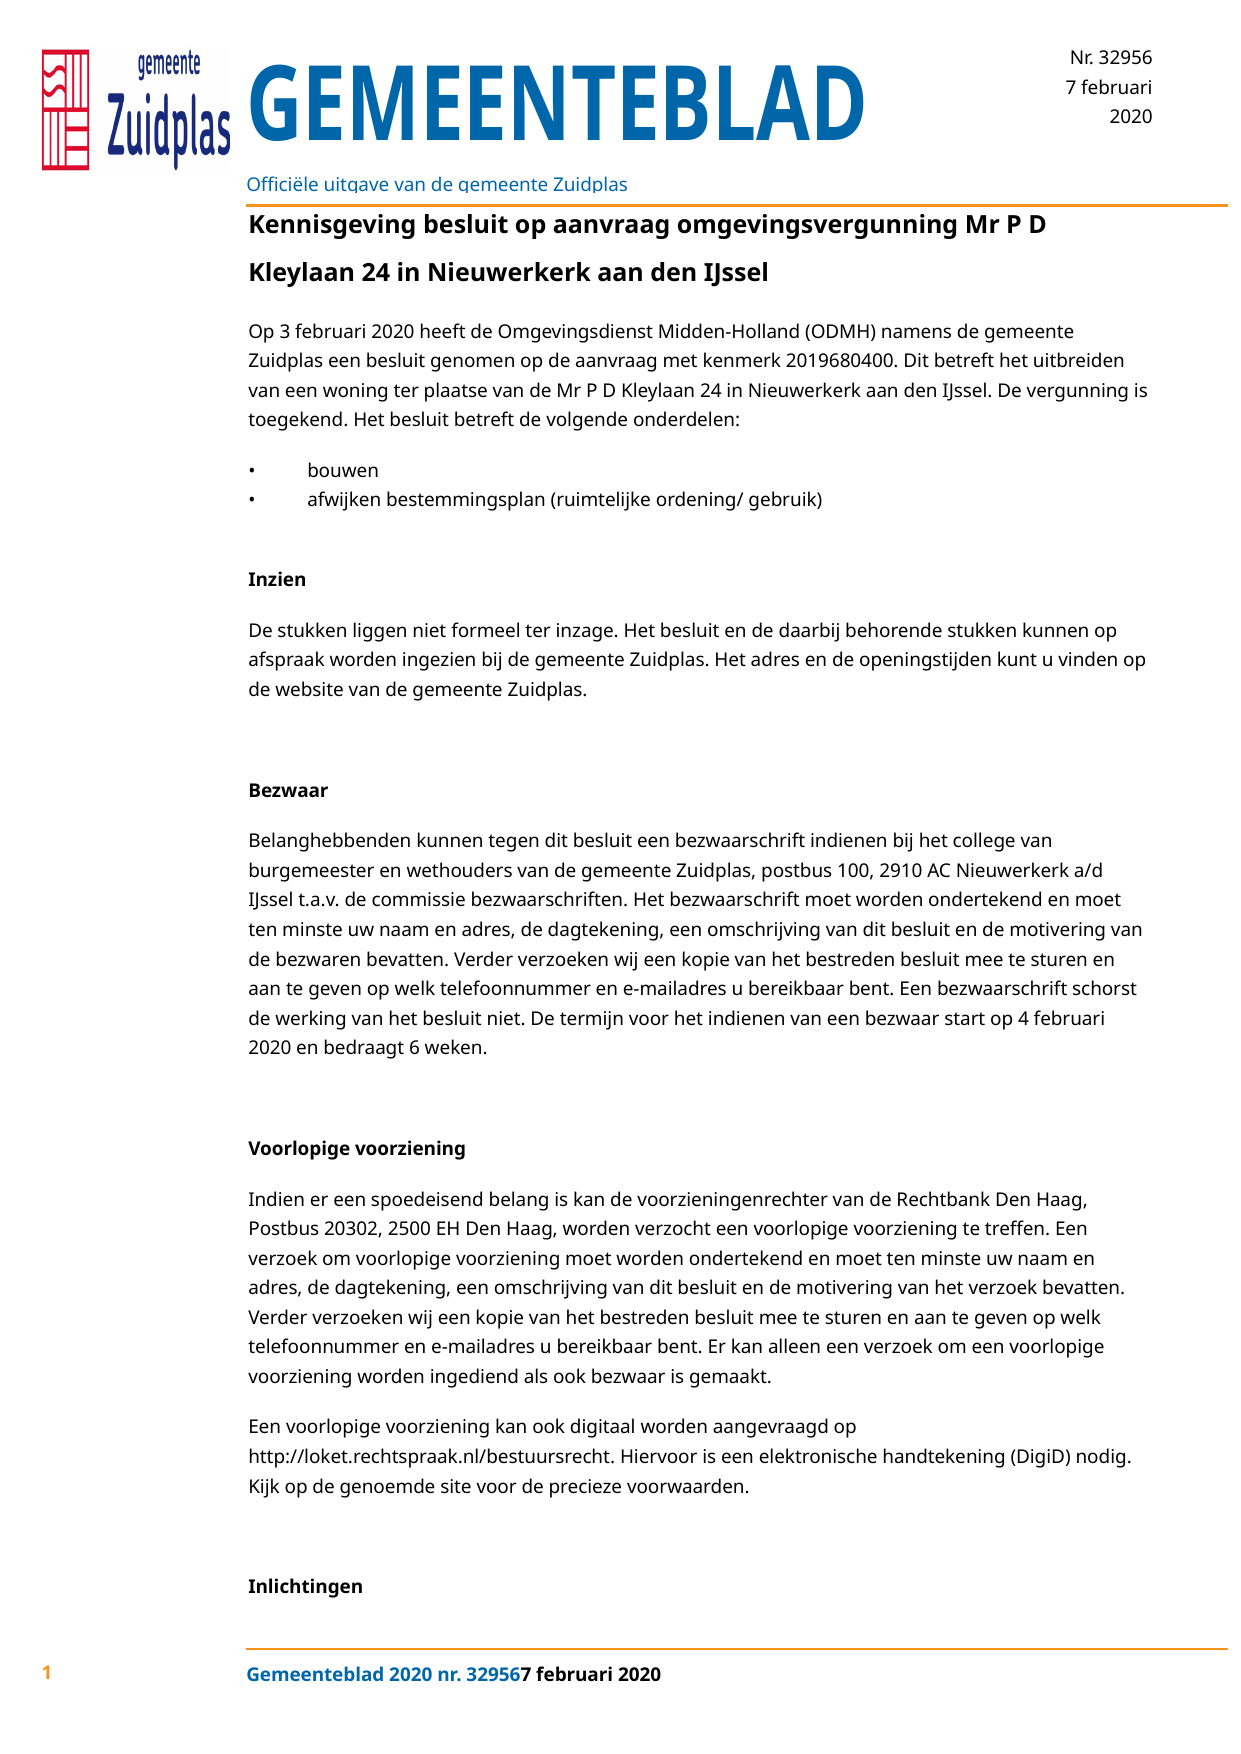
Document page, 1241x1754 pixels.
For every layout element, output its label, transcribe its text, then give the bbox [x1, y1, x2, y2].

list bouwen [248, 457, 1152, 483]
text Op 3 februari 2020 heeft de Omgevingsdienst Midden-Holland (ODMH) namens de gemeente Zuidplas een besluit genomen op de aanvraag met kenmerk 2019680400. Dit betreft het uitbreiden van een woning ter plaatse van de Mr P D Kleylaan 24 in Nieuwerkerk aan den IJssel. De vergunning is toegekend. Het besluit betreft de volgende onderdelen: [248, 318, 1152, 432]
list afwijken bestemmingsplan (ruimtelijke ordening/ gebruik) [248, 487, 1152, 512]
text Bezwaar [248, 777, 1152, 803]
text Indien er een spoedeisend belang is kan de voorzieningenrechter van de Rechtbank Den Haag, Postbus 20302, 2500 EH Den Haag, worden verzocht een voorlopige voorziening te treffen. Een verzoek om voorlopige voorziening moet worden ondertekend en moet ten minste uw naam en adres, de dagtekening, een omschrijving van dit besluit en de motivering van het verzoek bevatten. Verder verzoeken wij een kopie van het bestreden besluit mee te sturen en aan te geven op welk telefoonnummer en e-mailadres u bereikbaar bent. Er kan alleen een verzoek om een voorlopige voorziening worden ingediend als ook bezwaar is gemaakt. [248, 1186, 1152, 1389]
text Belanghebbenden kunnen tegen dit besluit een bezwaarschrift indienen bij het college van burgemeester en wethouders van de gemeente Zuidplas, postbus 100, 2910 AC Nieuwerkerk a/d IJssel t.a.v. de commissie bezwaarschriften. Het bezwaarschrift moet worden ondertekend en moet ten minste uw naam en adres, de dagtekening, een omschrijving van dit besluit en de motivering van de bezwaren bevatten. Verder verzoeken wij een kopie van het bestreden besluit mee te sturen en aan te geven op welk telefoonnummer en e-mailadres u bereikbaar bent. Een bezwaarschrift schorst de werking van het besluit niet. De termijn voor het indienen van een bezwaar start op 4 februari 2020 en bedraagt 6 weken. [248, 827, 1152, 1060]
text Inlichtingen [248, 1574, 1152, 1599]
text Een voorlopige voorziening kan ook digitaal worden aangevraagd op http://loket.rechtspraak.nl/bestuursrecht. Hiervoor is een elektronische handtekening (DigiD) nodig. Kijk op de genoemde site voor de precieze voorwaarden. [248, 1414, 1152, 1499]
text Voorlopige voorziening [248, 1135, 1152, 1161]
picture [41, 47, 231, 172]
text De stukken liggen niet formeel ter inzage. Het besluit en de daarbij behorende stukken kunnen op afspraak worden ingezien bij de gemeente Zuidplas. Het adres en de openingstijden kunt u vinden op de website van de gemeente Zuidplas. [248, 617, 1152, 702]
text Kennisgeving besluit op aanvraag omgevingsvergunning Mr P D Kleylaan 24 in Nieuwerkerk aan den IJssel [248, 207, 1152, 288]
text Inzien [248, 567, 1152, 592]
